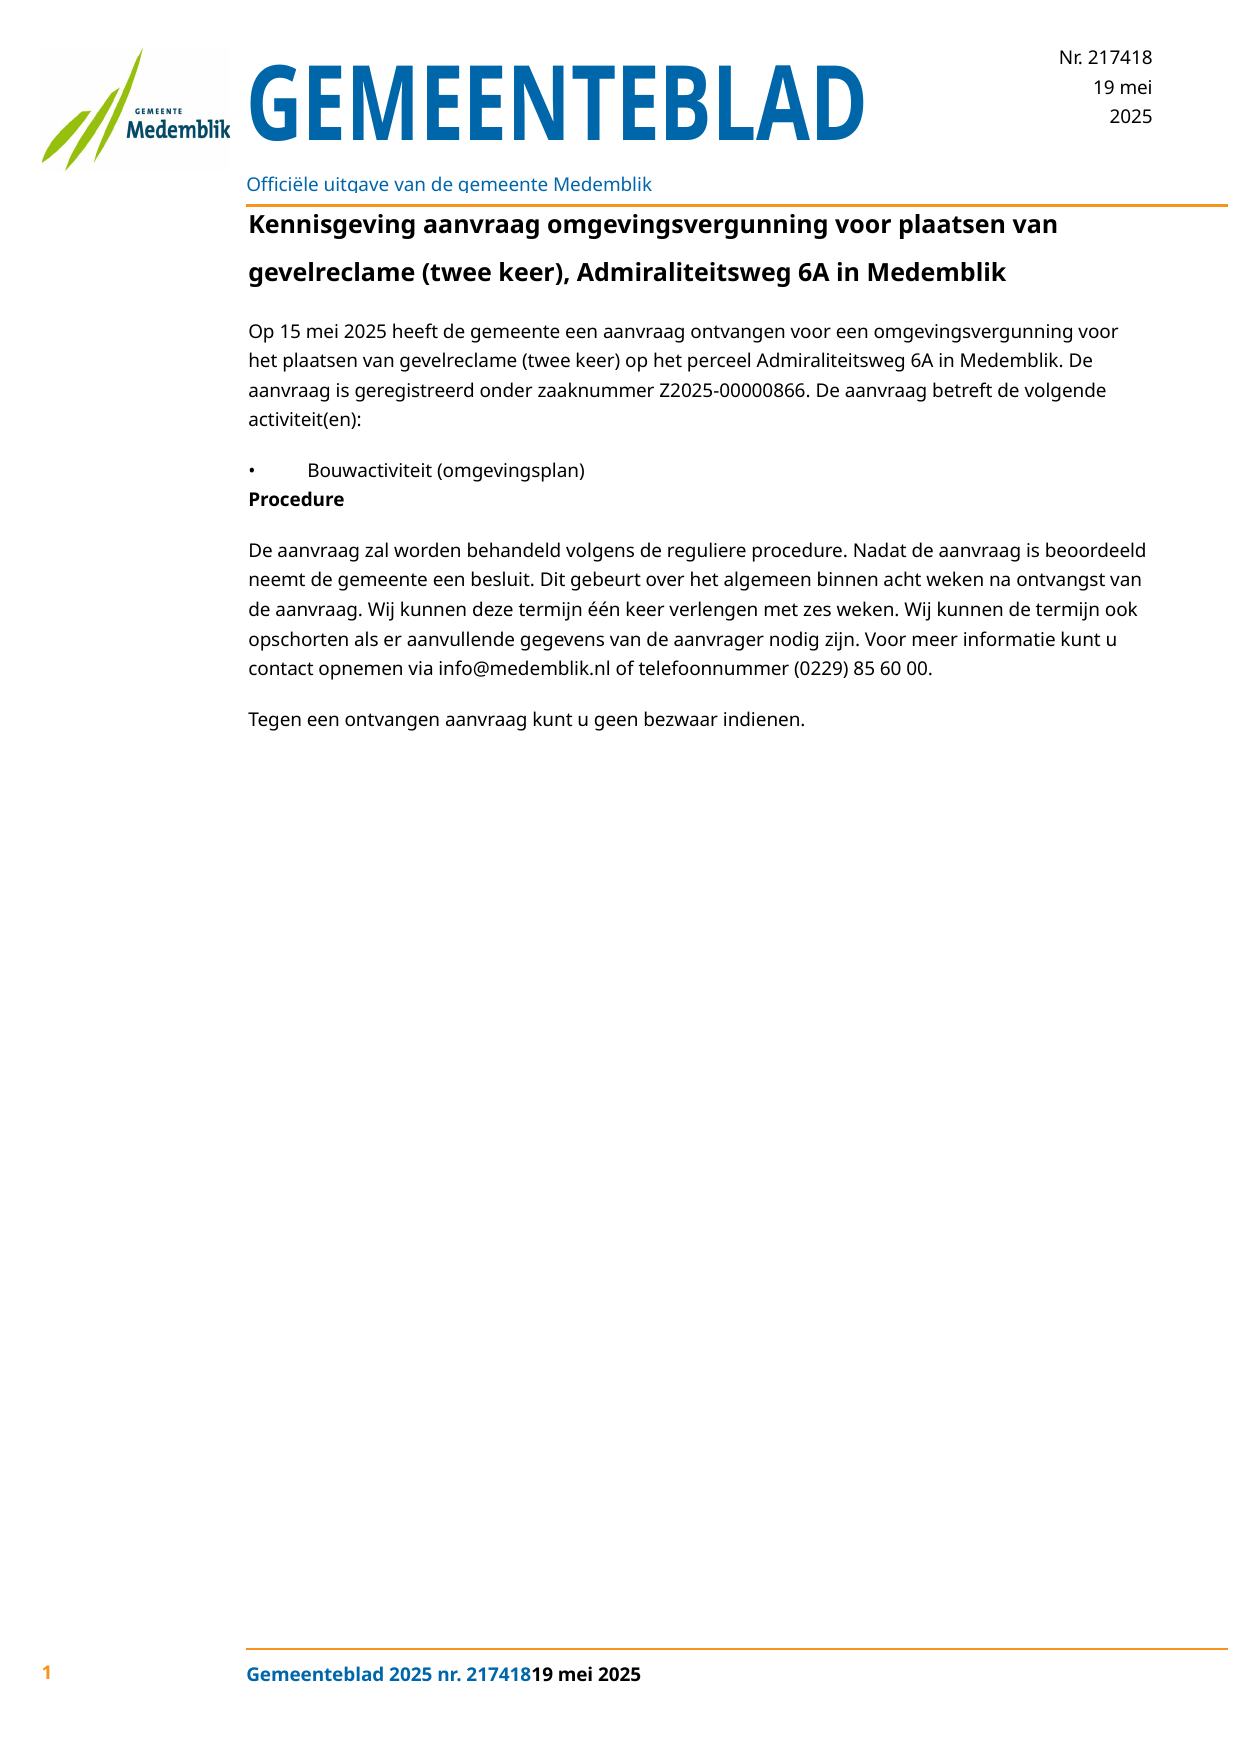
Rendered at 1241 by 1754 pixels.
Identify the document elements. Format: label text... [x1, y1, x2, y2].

text Procedure [248, 487, 1152, 512]
text Op 15 mei 2025 heeft de gemeente een aanvraag ontvangen voor een omgevingsvergunning voor het plaatsen van gevelreclame (twee keer) op het perceel Admiraliteitsweg 6A in Medemblik. De aanvraag is geregistreerd onder zaaknummer Z2025-00000866. De aanvraag betreft de volgende activiteit(en): [248, 318, 1152, 432]
list Bouwactiviteit (omgevingsplan) [248, 457, 1152, 483]
text De aanvraag zal worden behandeld volgens de reguliere procedure. Nadat de aanvraag is beoordeeld neemt de gemeente een besluit. Dit gebeurt over het algemeen binnen acht weken na ontvangst van de aanvraag. Wij kunnen deze termijn één keer verlengen met zes weken. Wij kunnen de termijn ook opschorten als er aanvullende gegevens van de aanvrager nodig zijn. Voor meer informatie kunt u contact opnemen via info@medemblik.nl of telefoonnummer (0229) 85 60 00. [248, 537, 1152, 681]
text Kennisgeving aanvraag omgevingsvergunning voor plaatsen van gevelreclame (twee keer), Admiraliteitsweg 6A in Medemblik [248, 207, 1152, 288]
text Tegen een ontvangen aanvraag kunt u geen bezwaar indienen. [248, 706, 1152, 732]
picture [41, 47, 231, 172]
